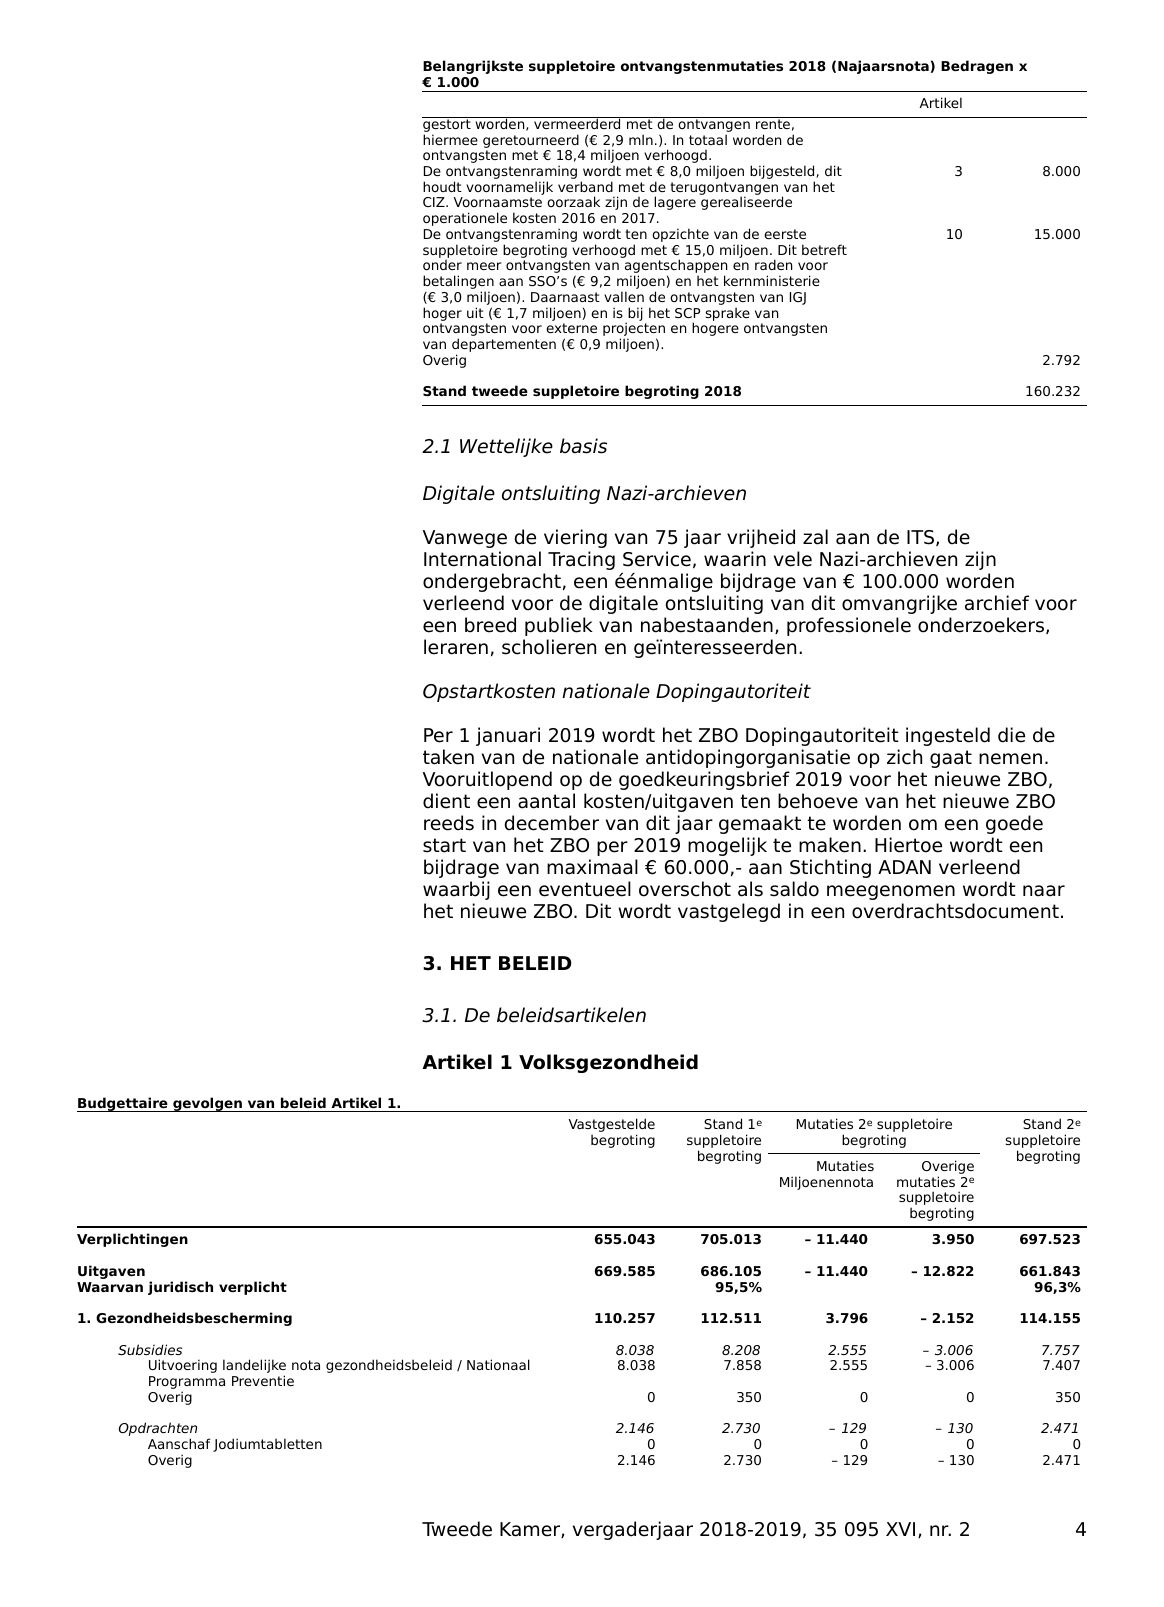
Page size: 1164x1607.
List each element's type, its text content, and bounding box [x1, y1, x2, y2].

table_cell Verplichtingen [77, 1228, 555, 1248]
table_cell Mutaties 2e suppletoire begroting [768, 1112, 980, 1153]
table_cell – 3.006 [874, 1358, 980, 1389]
table_cell 686.105 [661, 1264, 768, 1279]
table_cell [980, 1295, 1087, 1311]
table_cell Overig [142, 1453, 555, 1468]
table_cell – 11.440 [768, 1228, 874, 1248]
table_cell Stand tweede suppletoire begroting 2018 [422, 384, 850, 404]
table_cell – 11.440 [768, 1264, 874, 1279]
text Vanwege de viering van 75 jaar vrijheid zal aan de ITS, de International Tracing Service, waarin vele Nazi-archieven zijn ondergebracht, een éénmalige bijdrage van € 100.000 worden verleend voor de digitale ontsluiting van dit omvangrijke archief voor een breed publiek van nabestaanden, professionele onderzoekers, leraren, scholieren en geïnteresseerden. [422, 527, 1087, 658]
table_cell [77, 1437, 112, 1452]
table_cell 0 [768, 1390, 874, 1405]
table_cell [142, 1405, 555, 1421]
table_cell Overige mutaties 2e suppletoire begroting [874, 1154, 980, 1226]
table_cell [422, 368, 850, 384]
table_cell 112.511 [661, 1311, 768, 1327]
table_cell [77, 1421, 112, 1437]
table_cell 1. Gezondheidsbescherming [77, 1311, 555, 1327]
table_cell 0 [874, 1437, 980, 1452]
table_cell 2.471 [980, 1453, 1087, 1468]
subtitle 3. HET BELEID [422, 953, 1087, 975]
table_cell [768, 1248, 874, 1264]
table_cell – 3.006 [874, 1342, 980, 1358]
table_cell 2.555 [768, 1358, 874, 1389]
table_cell [874, 1279, 980, 1295]
table_cell 2.730 [661, 1453, 768, 1468]
table_cell 2.146 [555, 1421, 661, 1437]
table_cell [850, 368, 968, 384]
table_cell [850, 118, 968, 164]
table_cell 110.257 [555, 1311, 661, 1327]
table_cell 7.407 [980, 1358, 1087, 1389]
table_cell [850, 353, 968, 368]
subtitle 3.1. De beleidsartikelen [422, 1005, 1087, 1027]
table_cell Mutaties Miljoenennota [768, 1154, 874, 1226]
table_cell 7.858 [661, 1358, 768, 1389]
table_cell Artikel [850, 92, 968, 117]
table_cell – 130 [874, 1421, 980, 1437]
table_cell 0 [661, 1437, 768, 1452]
table_cell [768, 1279, 874, 1295]
table_cell Overig [422, 353, 850, 368]
table_cell – 129 [768, 1453, 874, 1468]
table_cell 2.146 [555, 1453, 661, 1468]
table_cell [980, 1248, 1087, 1264]
table_cell 350 [661, 1390, 768, 1405]
table_cell [142, 1327, 555, 1342]
table_cell [142, 1112, 555, 1226]
subtitle 2.1 Wettelijke basis [422, 436, 1087, 457]
table_cell [661, 1295, 768, 1311]
table_cell – 130 [874, 1453, 980, 1468]
table_cell 2.555 [768, 1342, 874, 1358]
table_cell [768, 1405, 874, 1421]
table_cell [112, 1327, 142, 1342]
table_cell Uitgaven [77, 1264, 555, 1279]
table_cell [661, 1327, 768, 1342]
table_cell Subsidies [112, 1342, 555, 1358]
table_cell [77, 1112, 112, 1226]
table_cell [555, 1248, 661, 1264]
table_cell 669.585 [555, 1264, 661, 1279]
table_cell [874, 1248, 980, 1264]
text Per 1 januari 2019 wordt het ZBO Dopingautoriteit ingesteld die de taken van de nationale antidopingorganisatie op zich gaat nemen. Vooruitlopend op de goedkeuringsbrief 2019 voor het nieuwe ZBO, dient een aantal kosten/uitgaven ten behoeve van het nieuwe ZBO reeds in december van dit jaar gemaakt te worden om een goede start van het ZBO per 2019 mogelijk te maken. Hiertoe wordt een bijdrage van maximaal € 60.000,- aan Stichting ADAN verleend waarbij een eventueel overschot als saldo meegenomen wordt naar het nieuwe ZBO. Dit wordt vastgelegd in een overdrachtsdocument. [422, 725, 1087, 923]
table_cell Uitvoering landelijke nota gezondheidsbeleid / Nationaal Programma Preventie [142, 1358, 555, 1389]
subtitle Opstartkosten nationale Dopingautoriteit [422, 681, 1087, 703]
table_cell [555, 1295, 661, 1311]
table_cell [874, 1295, 980, 1311]
table_cell [112, 1405, 142, 1421]
table_cell 3.950 [874, 1228, 980, 1248]
table_cell 0 [874, 1390, 980, 1405]
table_cell 10 [850, 227, 968, 353]
table_cell – 2.152 [874, 1311, 980, 1327]
table_cell [969, 368, 1087, 384]
table_cell 95,5% [661, 1279, 768, 1295]
table_cell [77, 1390, 112, 1405]
table_cell [874, 1405, 980, 1421]
table_cell 697.523 [980, 1228, 1087, 1248]
table_cell Opdrachten [112, 1421, 555, 1437]
table_cell 350 [980, 1390, 1087, 1405]
table_cell [112, 1248, 142, 1264]
table_cell [77, 1295, 112, 1311]
table_cell 8.038 [555, 1358, 661, 1389]
table_cell [555, 1327, 661, 1342]
table_cell 7.757 [980, 1342, 1087, 1358]
table_cell [142, 1295, 555, 1311]
table_cell De ontvangstenraming wordt met € 8,0 miljoen bijgesteld, dit houdt voornamelijk verband met de terugontvangen van het CIZ. Voornaamste oorzaak zijn de lagere gerealiseerde operationele kosten 2016 en 2017. [422, 164, 850, 227]
table_cell 705.013 [661, 1228, 768, 1248]
table_cell 114.155 [980, 1311, 1087, 1327]
table_cell 96,3% [980, 1279, 1087, 1295]
table_cell – 12.822 [874, 1264, 980, 1279]
table_cell [661, 1405, 768, 1421]
table_cell gestort worden, vermeerderd met de ontvangen rente, hiermee geretourneerd (€ 2,9 mln.). In totaal worden de ontvangsten met € 18,4 miljoen verhoogd. [422, 118, 850, 164]
table_cell 2.792 [969, 353, 1087, 368]
table_cell 0 [555, 1390, 661, 1405]
table_cell De ontvangstenraming wordt ten opzichte van de eerste suppletoire begroting verhoogd met € 15,0 miljoen. Dit betreft onder meer ontvangsten van agentschappen en raden voor betalingen aan SSO’s (€ 9,2 miljoen) en het kernministerie (€ 3,0 miljoen). Daarnaast vallen de ontvangsten van IGJ hoger uit (€ 1,7 miljoen) en is bij het SCP sprake van ontvangsten voor externe projecten en hogere ontvangsten van departementen (€ 0,9 miljoen). [422, 227, 850, 353]
table_cell [768, 1295, 874, 1311]
table_cell 3.796 [768, 1311, 874, 1327]
table_cell [112, 1437, 142, 1452]
subtitle Digitale ontsluiting Nazi-archieven [422, 482, 1087, 504]
table_cell 661.843 [980, 1264, 1087, 1279]
table_cell 8.208 [661, 1342, 768, 1358]
table_cell 8.038 [555, 1342, 661, 1358]
table_cell 160.232 [969, 384, 1087, 404]
table_cell [77, 1453, 112, 1468]
table_cell Aanschaf Jodiumtabletten [142, 1437, 555, 1452]
table_cell [980, 1327, 1087, 1342]
table_cell [77, 1405, 112, 1421]
table_cell [77, 1342, 112, 1358]
table_cell 0 [980, 1437, 1087, 1452]
table_cell Waarvan juridisch verplicht [77, 1279, 555, 1295]
table_cell [555, 1405, 661, 1421]
table_cell [112, 1358, 142, 1389]
table_cell [77, 1358, 112, 1389]
table_cell [422, 92, 850, 117]
subtitle Artikel 1 Volksgezondheid [422, 1052, 1087, 1074]
table_cell [850, 384, 968, 404]
table_cell 15.000 [969, 227, 1087, 353]
table_cell [768, 1327, 874, 1342]
table_cell [969, 92, 1087, 117]
table_cell [661, 1248, 768, 1264]
table_cell [555, 1279, 661, 1295]
table_cell 2.471 [980, 1421, 1087, 1437]
table_cell Stand 1e suppletoire begroting [661, 1112, 768, 1226]
table_cell [77, 1327, 112, 1342]
table_cell [969, 118, 1087, 164]
table_cell [77, 1248, 112, 1264]
table_header Budgettaire gevolgen van beleid Artikel 1. [77, 1096, 1087, 1111]
table_cell [142, 1248, 555, 1264]
table_cell 8.000 [969, 164, 1087, 227]
table_cell 0 [555, 1437, 661, 1452]
table_cell 0 [768, 1437, 874, 1452]
table_header Belangrijkste suppletoire ontvangstenmutaties 2018 (Najaarsnota) Bedragen x € 1.000 [422, 59, 1087, 91]
table_cell [112, 1112, 142, 1226]
table_cell Overig [142, 1390, 555, 1405]
table_cell – 129 [768, 1421, 874, 1437]
table_cell [980, 1405, 1087, 1421]
table_cell Vastgestelde begroting [555, 1112, 661, 1226]
table_cell 3 [850, 164, 968, 227]
table_cell [112, 1390, 142, 1405]
table_cell 2.730 [661, 1421, 768, 1437]
table_cell Stand 2e suppletoire begroting [980, 1112, 1087, 1226]
table_cell [874, 1327, 980, 1342]
table_cell [112, 1295, 142, 1311]
table_cell [112, 1453, 142, 1468]
table_cell 655.043 [555, 1228, 661, 1248]
